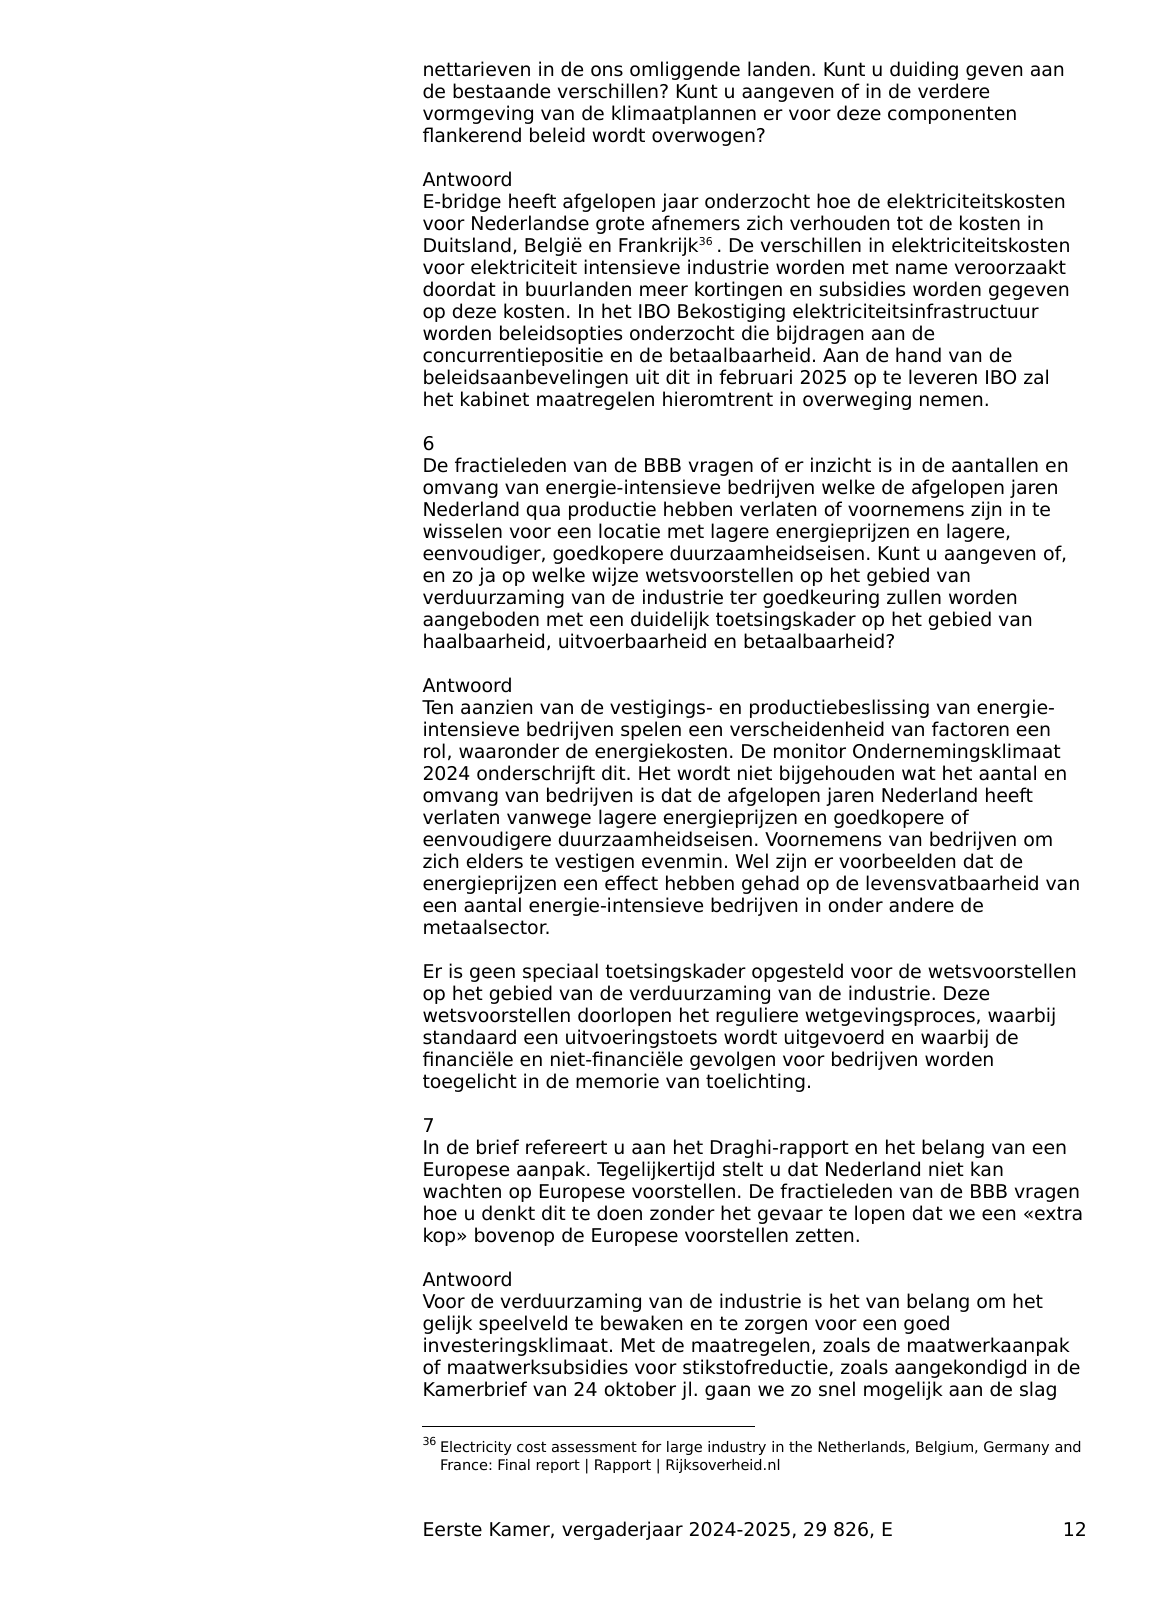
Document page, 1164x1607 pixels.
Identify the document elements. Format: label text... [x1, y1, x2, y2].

text Electricity cost assessment for large industry in the Netherlands, Belgium, Germany and France: Final report | Rapport | Rijksoverheid.nl [422, 1435, 1087, 1474]
text 7 [422, 1115, 1087, 1137]
text De fractieleden van de BBB vragen of er inzicht is in de aantallen en omvang van energie-intensieve bedrijven welke de afgelopen jaren Nederland qua productie hebben verlaten of voornemens zijn in te wisselen voor een locatie met lagere energieprijzen en lagere, eenvoudiger, goedkopere duurzaamheidseisen. Kunt u aangeven of, en zo ja op welke wijze wetsvoorstellen op het gebied van verduurzaming van de industrie ter goedkeuring zullen worden aangeboden met een duidelijk toetsingskader op het gebied van haalbaarheid, uitvoerbaarheid en betaalbaarheid? [422, 455, 1087, 653]
text nettarieven in de ons omliggende landen. Kunt u duiding geven aan de bestaande verschillen? Kunt u aangeven of in de verdere vormgeving van de klimaatplannen er voor deze componenten flankerend beleid wordt overwogen? [422, 59, 1087, 147]
text E-bridge heeft afgelopen jaar onderzocht hoe de elektriciteitskosten voor Nederlandse grote afnemers zich verhouden tot de kosten in Duitsland, België en Frankrijk. De verschillen in elektriciteitskosten voor elektriciteit intensieve industrie worden met name veroorzaakt doordat in buurlanden meer kortingen en subsidies worden gegeven op deze kosten. In het IBO Bekostiging elektriciteitsinfrastructuur worden beleidsopties onderzocht die bijdragen aan de concurrentiepositie en de betaalbaarheid. Aan de hand van de beleidsaanbevelingen uit dit in februari 2025 op te leveren IBO zal het kabinet maatregelen hieromtrent in overweging nemen. [422, 191, 1087, 411]
text 6 [422, 433, 1087, 455]
text Ten aanzien van de vestigings- en productiebeslissing van energie-intensieve bedrijven spelen een verscheidenheid van factoren een rol, waaronder de energiekosten. De monitor Ondernemingsklimaat 2024 onderschrijft dit. Het wordt niet bijgehouden wat het aantal en omvang van bedrijven is dat de afgelopen jaren Nederland heeft verlaten vanwege lagere energieprijzen en goedkopere of eenvoudigere duurzaamheidseisen. Voornemens van bedrijven om zich elders te vestigen evenmin. Wel zijn er voorbeelden dat de energieprijzen een effect hebben gehad op de levensvatbaarheid van een aantal energie-intensieve bedrijven in onder andere de metaalsector. [422, 697, 1087, 939]
text Voor de verduurzaming van de industrie is het van belang om het gelijk speelveld te bewaken en te zorgen voor een goed investeringsklimaat. Met de maatregelen, zoals de maatwerkaanpak of maatwerksubsidies voor stikstofreductie, zoals aangekondigd in de Kamerbrief van 24 oktober jl. gaan we zo snel mogelijk aan de slag [422, 1291, 1087, 1401]
text Antwoord [422, 675, 1087, 697]
text In de brief refereert u aan het Draghi-rapport en het belang van een Europese aanpak. Tegelijkertijd stelt u dat Nederland niet kan wachten op Europese voorstellen. De fractieleden van de BBB vragen hoe u denkt dit te doen zonder het gevaar te lopen dat we een «extra kop» bovenop de Europese voorstellen zetten. [422, 1137, 1087, 1247]
text Antwoord [422, 169, 1087, 191]
text Antwoord [422, 1269, 1087, 1291]
text Er is geen speciaal toetsingskader opgesteld voor de wetsvoorstellen op het gebied van de verduurzaming van de industrie. Deze wetsvoorstellen doorlopen het reguliere wetgevingsproces, waarbij standaard een uitvoeringstoets wordt uitgevoerd en waarbij de financiële en niet-financiële gevolgen voor bedrijven worden toegelicht in de memorie van toelichting. [422, 961, 1087, 1093]
